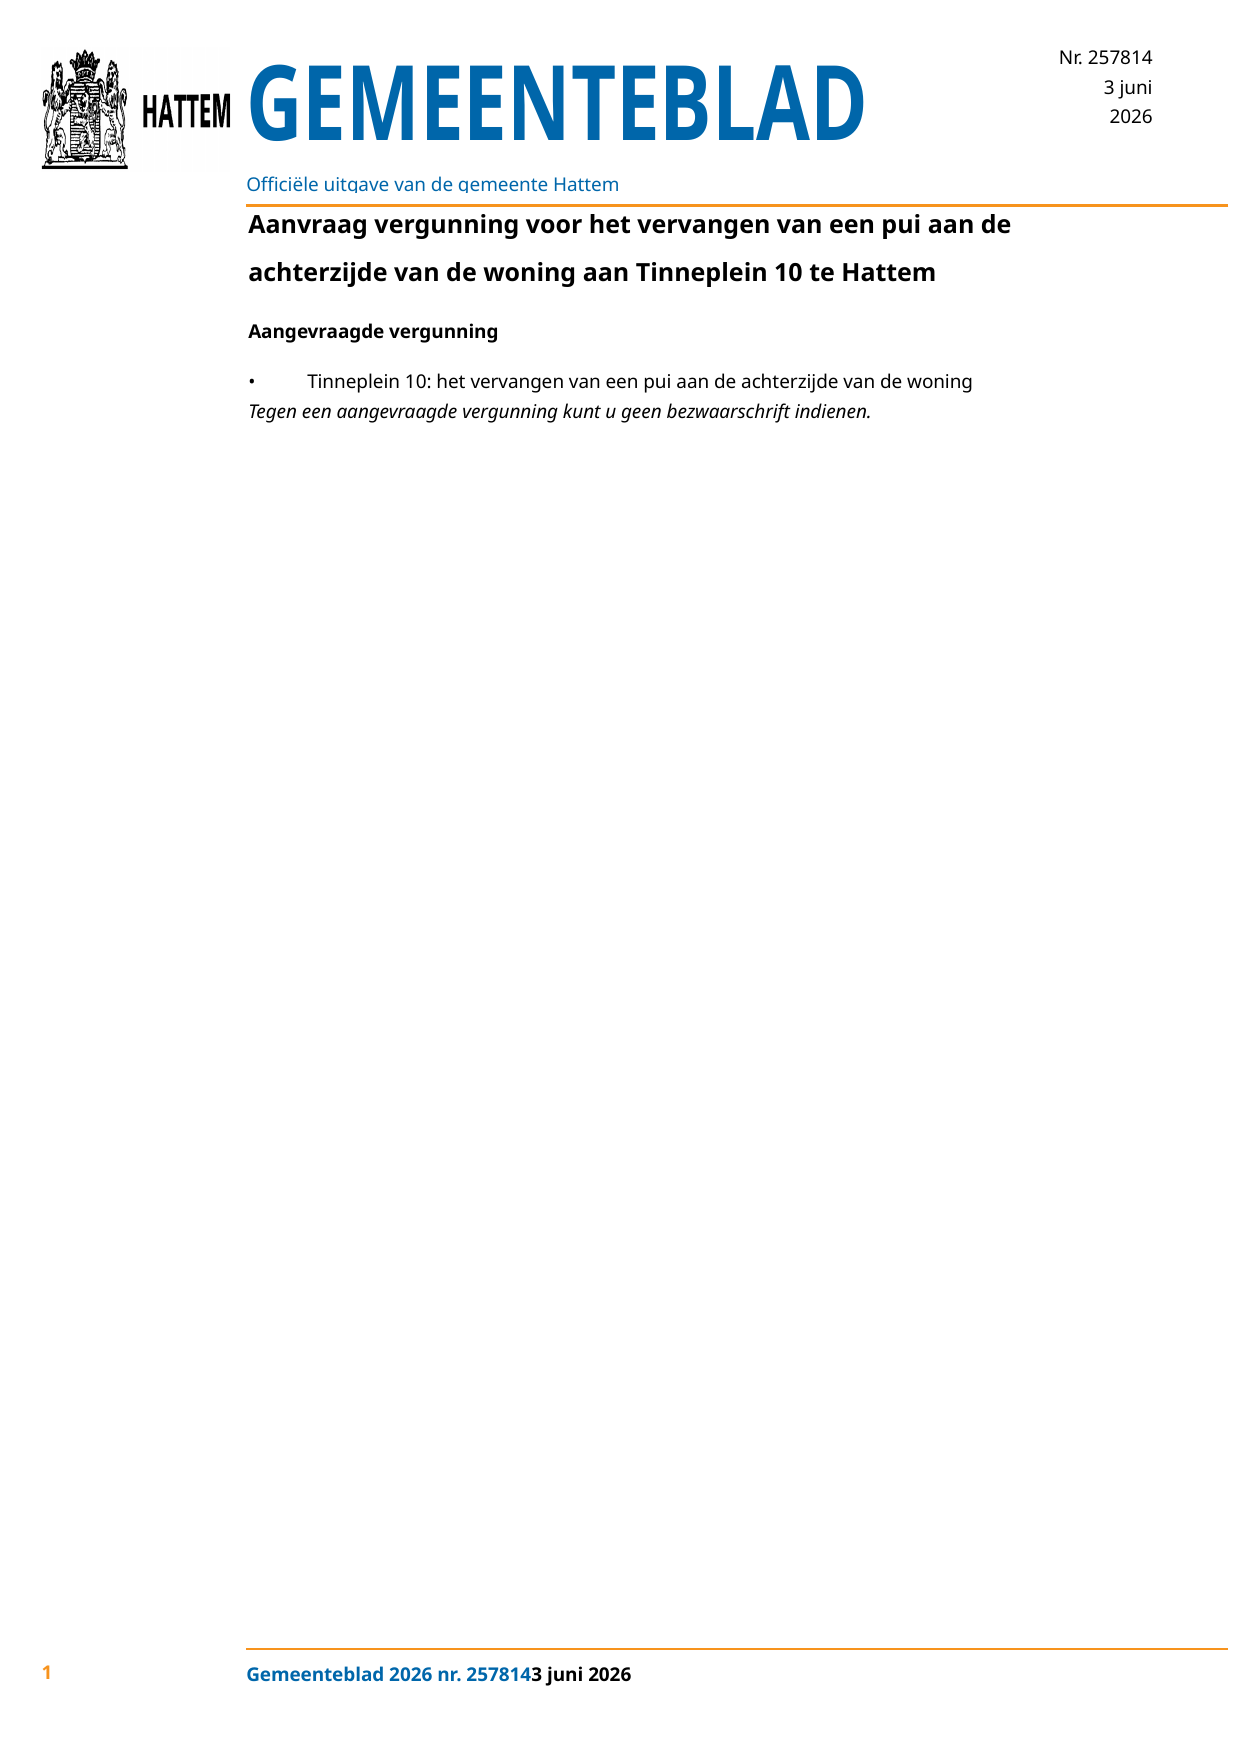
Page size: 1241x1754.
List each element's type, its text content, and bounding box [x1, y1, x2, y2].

text Aangevraagde vergunning [248, 318, 1152, 344]
text Tegen een aangevraagde vergunning kunt u geen bezwaarschrift indienen. [248, 398, 1152, 424]
list Tinneplein 10: het vervangen van een pui aan de achterzijde van de woning [248, 368, 1152, 394]
picture [41, 47, 231, 172]
text Aanvraag vergunning voor het vervangen van een pui aan de achterzijde van de woning aan Tinneplein 10 te Hattem [248, 207, 1152, 288]
